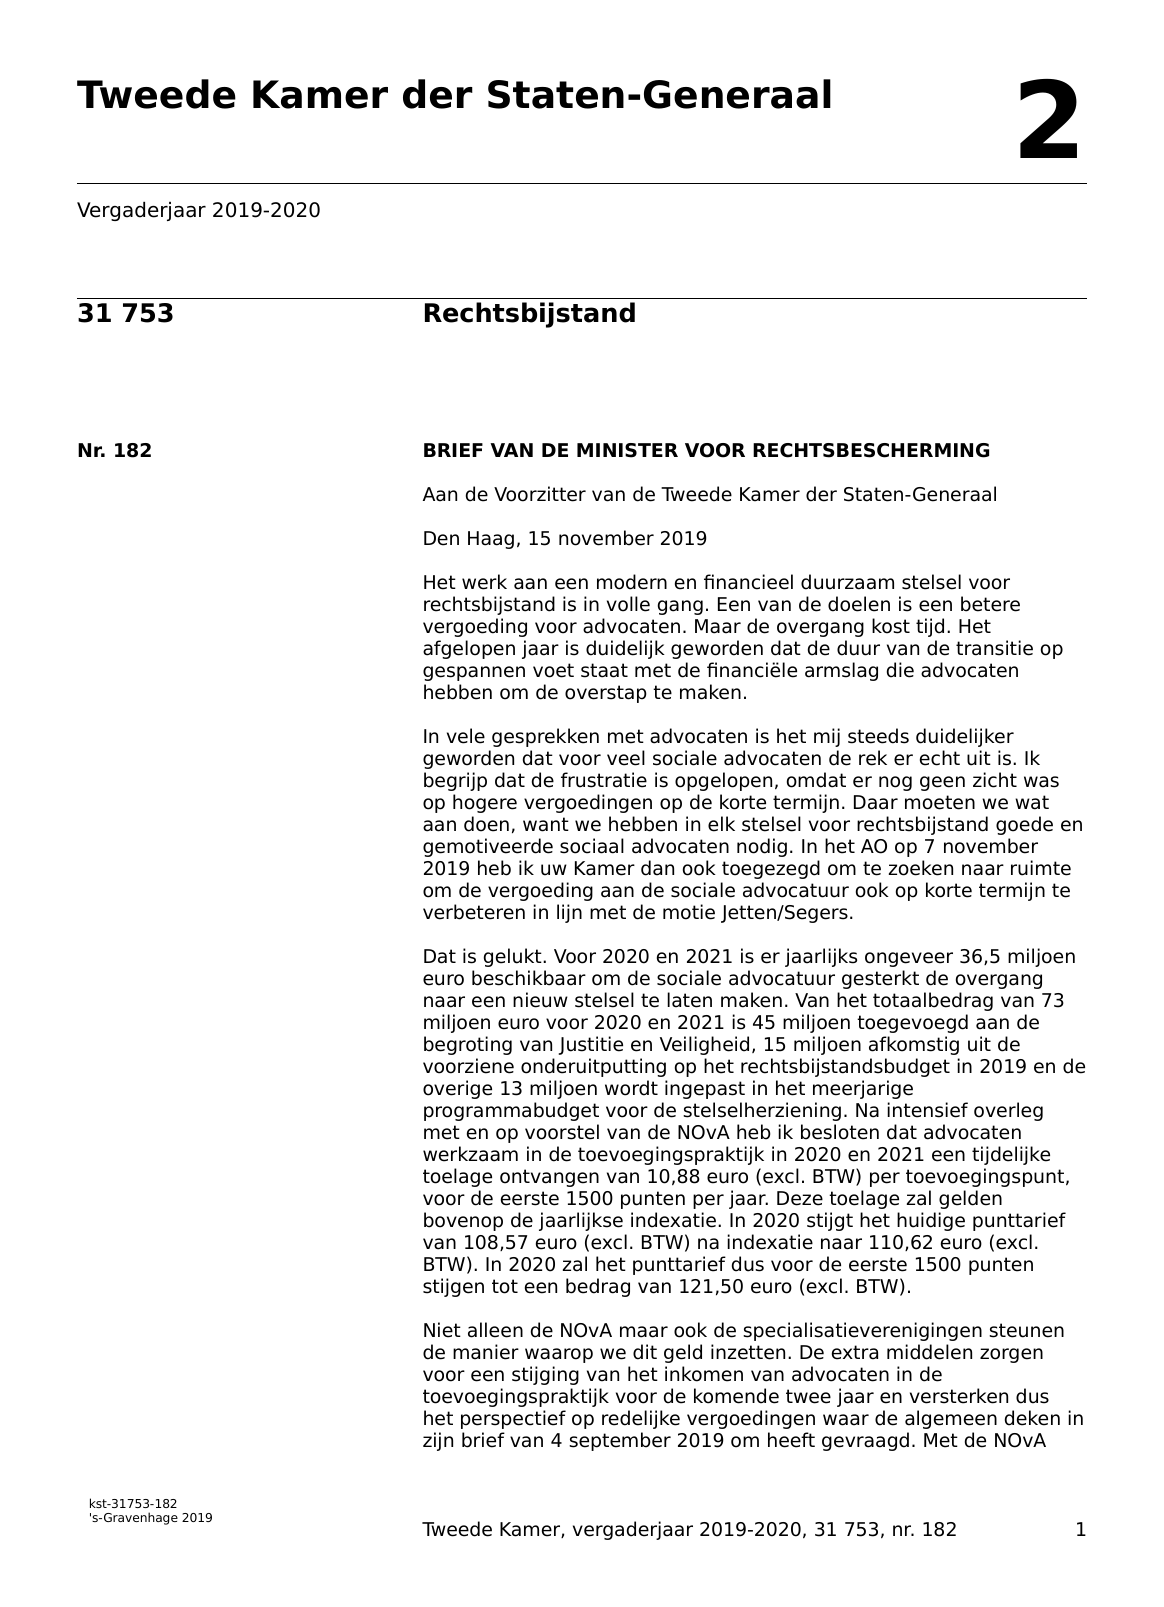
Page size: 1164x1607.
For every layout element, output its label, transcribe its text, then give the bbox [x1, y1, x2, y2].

table_cell Vergaderjaar 2019-2020 [77, 184, 1087, 298]
text Het werk aan een modern en financieel duurzaam stelsel voor rechtsbijstand is in volle gang. Een van de doelen is een betere vergoeding voor advocaten. Maar de overgang kost tijd. Het afgelopen jaar is duidelijk geworden dat de duur van de transitie op gespannen voet staat met de financiële armslag die advocaten hebben om de overstap te maken. [422, 572, 1087, 704]
text In vele gesprekken met advocaten is het mij steeds duidelijker geworden dat voor veel sociale advocaten de rek er echt uit is. Ik begrijp dat de frustratie is opgelopen, omdat er nog geen zicht was op hogere vergoedingen op de korte termijn. Daar moeten we wat aan doen, want we hebben in elk stelsel voor rechtsbijstand goede en gemotiveerde sociaal advocaten nodig. In het AO op 7 november 2019 heb ik uw Kamer dan ook toegezegd om te zoeken naar ruimte om de vergoeding aan de sociale advocatuur ook op korte termijn te verbeteren in lijn met de motie Jetten/Segers. [422, 726, 1087, 924]
table_header Tweede Kamer der Staten-Generaal [77, 59, 886, 183]
table_header 2 [886, 59, 1087, 183]
text Dat is gelukt. Voor 2020 en 2021 is er jaarlijks ongeveer 36,5 miljoen euro beschikbaar om de sociale advocatuur gesterkt de overgang naar een nieuw stelsel te laten maken. Van het totaalbedrag van 73 miljoen euro voor 2020 en 2021 is 45 miljoen toegevoegd aan de begroting van Justitie en Veiligheid, 15 miljoen afkomstig uit de voorziene onderuitputting op het rechtsbijstandsbudget in 2019 en de overige 13 miljoen wordt ingepast in het meerjarige programmabudget voor de stelselherziening. Na intensief overleg met en op voorstel van de NOvA heb ik besloten dat advocaten werkzaam in de toevoegingspraktijk in 2020 en 2021 een tijdelijke toelage ontvangen van 10,88 euro (excl. BTW) per toevoegingspunt, voor de eerste 1500 punten per jaar. Deze toelage zal gelden bovenop de jaarlijkse indexatie. In 2020 stijgt het huidige punttarief van 108,57 euro (excl. BTW) na indexatie naar 110,62 euro (excl. BTW). In 2020 zal het punttarief dus voor de eerste 1500 punten stijgen tot een bedrag van 121,50 euro (excl. BTW). [422, 946, 1087, 1298]
text 's-Gravenhage 2019 [88, 1511, 323, 1525]
text Aan de Voorzitter van de Tweede Kamer der Staten-Generaal [422, 484, 1087, 506]
text kst-31753-182 [88, 1497, 323, 1511]
subtitle 31 753 Rechtsbijstand [77, 299, 1087, 329]
text Niet alleen de NOvA maar ook de specialisatieverenigingen steunen de manier waarop we dit geld inzetten. De extra middelen zorgen voor een stijging van het inkomen van advocaten in de toevoegingspraktijk voor de komende twee jaar en versterken dus het perspectief op redelijke vergoedingen waar de algemeen deken in zijn brief van 4 september 2019 om heeft gevraagd. Met de NOvA [422, 1320, 1087, 1452]
subtitle Nr. 182 BRIEF VAN DE MINISTER VOOR RECHTSBESCHERMING [77, 440, 1087, 462]
text Den Haag, 15 november 2019 [422, 528, 1087, 550]
